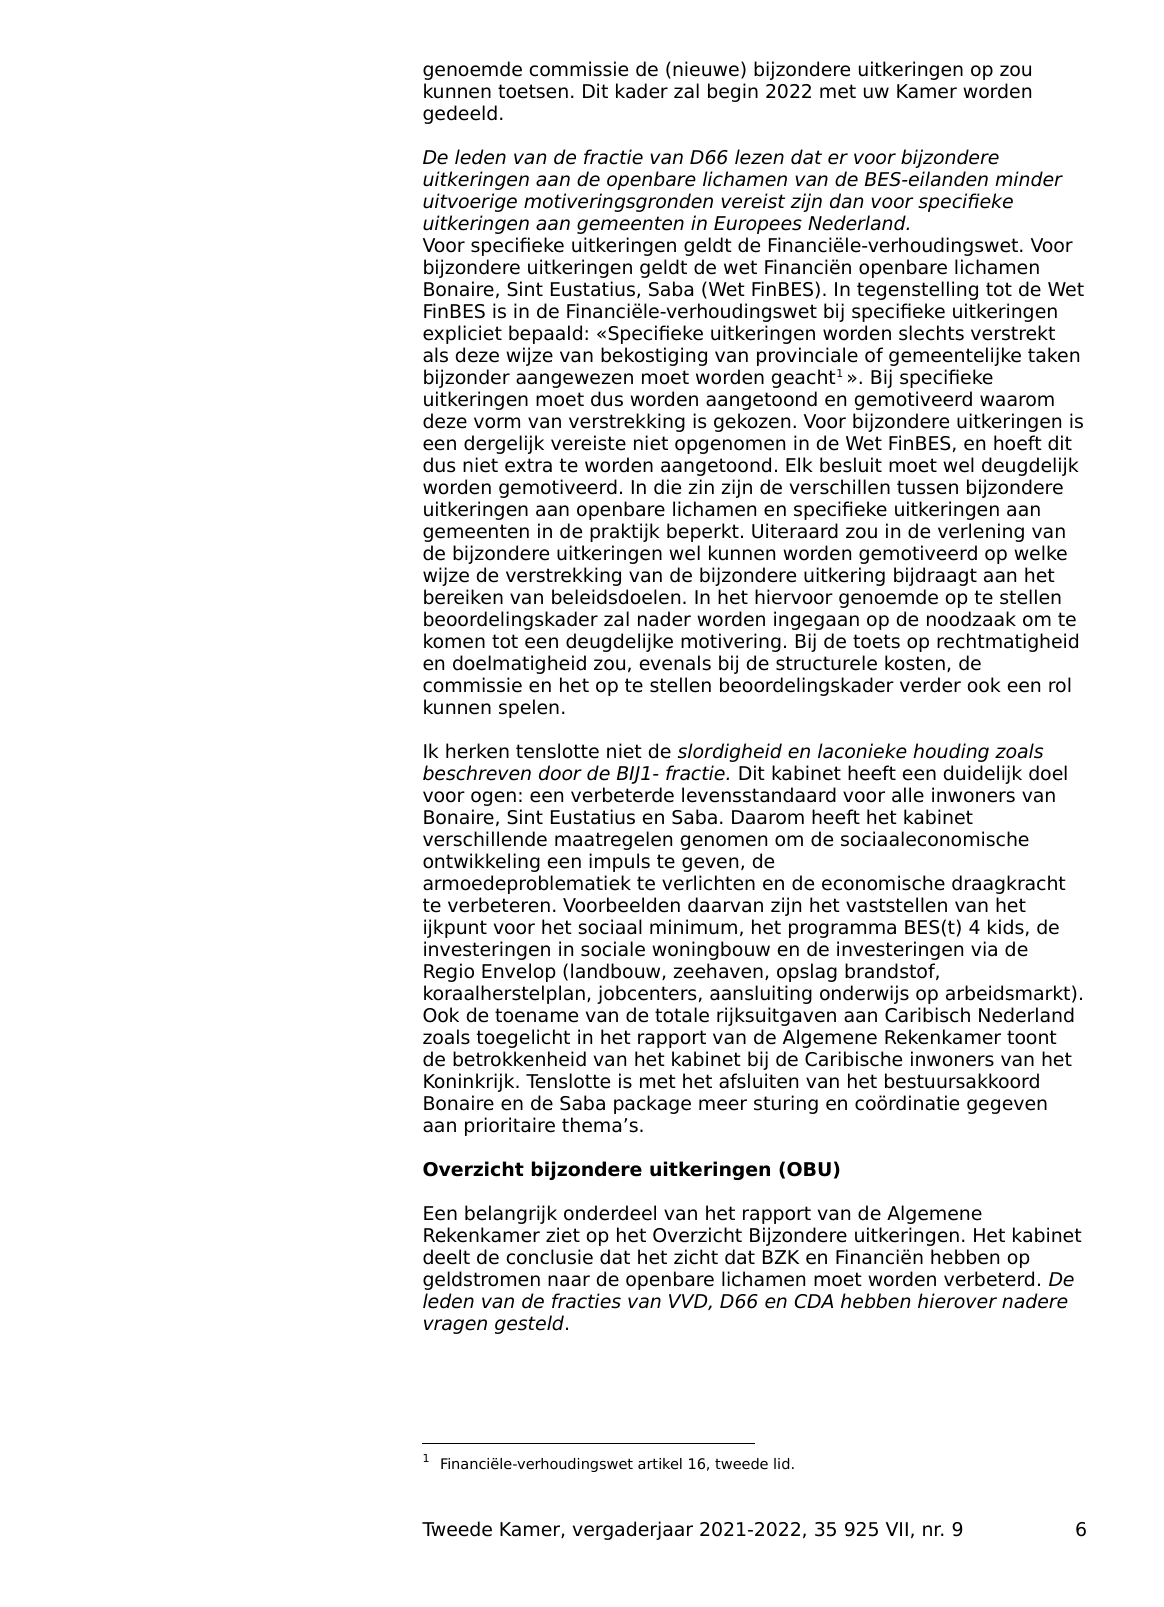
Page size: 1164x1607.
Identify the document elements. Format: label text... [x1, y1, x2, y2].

text genoemde commissie de (nieuwe) bijzondere uitkeringen op zou kunnen toetsen. Dit kader zal begin 2022 met uw Kamer worden gedeeld. [422, 59, 1087, 125]
text armoedeproblematiek te verlichten en de economische draagkracht te verbeteren. Voorbeelden daarvan zijn het vaststellen van het ijkpunt voor het sociaal minimum, het programma BES(t) 4 kids, de investeringen in sociale woningbouw en de investeringen via de Regio Envelop (landbouw, zeehaven, opslag brandstof, koraalherstelplan, jobcenters, aansluiting onderwijs op arbeidsmarkt). Ook de toename van de totale rijksuitgaven aan Caribisch Nederland zoals toegelicht in het rapport van de Algemene Rekenkamer toont de betrokkenheid van het kabinet bij de Caribische inwoners van het Koninkrijk. Tenslotte is met het afsluiten van het bestuursakkoord Bonaire en de Saba package meer sturing en coördinatie gegeven aan prioritaire thema’s. [422, 873, 1087, 1136]
text Een belangrijk onderdeel van het rapport van de Algemene Rekenkamer ziet op het Overzicht Bijzondere uitkeringen. Het kabinet deelt de conclusie dat het zicht dat BZK en Financiën hebben op geldstromen naar de openbare lichamen moet worden verbeterd. De leden van de fracties van VVD, D66 en CDA hebben hierover nadere vragen gesteld. [422, 1203, 1087, 1335]
text Financiële-verhoudingswet artikel 16, tweede lid. [422, 1452, 1087, 1474]
text De leden van de fractie van D66 lezen dat er voor bijzondere uitkeringen aan de openbare lichamen van de BES-eilanden minder uitvoerige motiveringsgronden vereist zijn dan voor specifieke uitkeringen aan gemeenten in Europees Nederland. [422, 147, 1087, 235]
subtitle Overzicht bijzondere uitkeringen (OBU) [422, 1159, 1087, 1181]
text Voor specifieke uitkeringen geldt de Financiële-verhoudingswet. Voor bijzondere uitkeringen geldt de wet Financiën openbare lichamen Bonaire, Sint Eustatius, Saba (Wet FinBES). In tegenstelling tot de Wet FinBES is in de Financiële-verhoudingswet bij specifieke uitkeringen expliciet bepaald: «Specifieke uitkeringen worden slechts verstrekt als deze wijze van bekostiging van provinciale of gemeentelijke taken bijzonder aangewezen moet worden geacht». Bij specifieke uitkeringen moet dus worden aangetoond en gemotiveerd waarom deze vorm van verstrekking is gekozen. Voor bijzondere uitkeringen is een dergelijk vereiste niet opgenomen in de Wet FinBES, en hoeft dit dus niet extra te worden aangetoond. Elk besluit moet wel deugdelijk worden gemotiveerd. In die zin zijn de verschillen tussen bijzondere uitkeringen aan openbare lichamen en specifieke uitkeringen aan gemeenten in de praktijk beperkt. Uiteraard zou in de verlening van de bijzondere uitkeringen wel kunnen worden gemotiveerd op welke wijze de verstrekking van de bijzondere uitkering bijdraagt aan het bereiken van beleidsdoelen. In het hiervoor genoemde op te stellen beoordelingskader zal nader worden ingegaan op de noodzaak om te komen tot een deugdelijke motivering. Bij de toets op rechtmatigheid en doelmatigheid zou, evenals bij de structurele kosten, de commissie en het op te stellen beoordelingskader verder ook een rol kunnen spelen. [422, 235, 1087, 719]
text Ik herken tenslotte niet de slordigheid en laconieke houding zoals beschreven door de BIJ1- fractie. Dit kabinet heeft een duidelijk doel voor ogen: een verbeterde levensstandaard voor alle inwoners van Bonaire, Sint Eustatius en Saba. Daarom heeft het kabinet verschillende maatregelen genomen om de sociaaleconomische ontwikkeling een impuls te geven, de [422, 741, 1087, 873]
